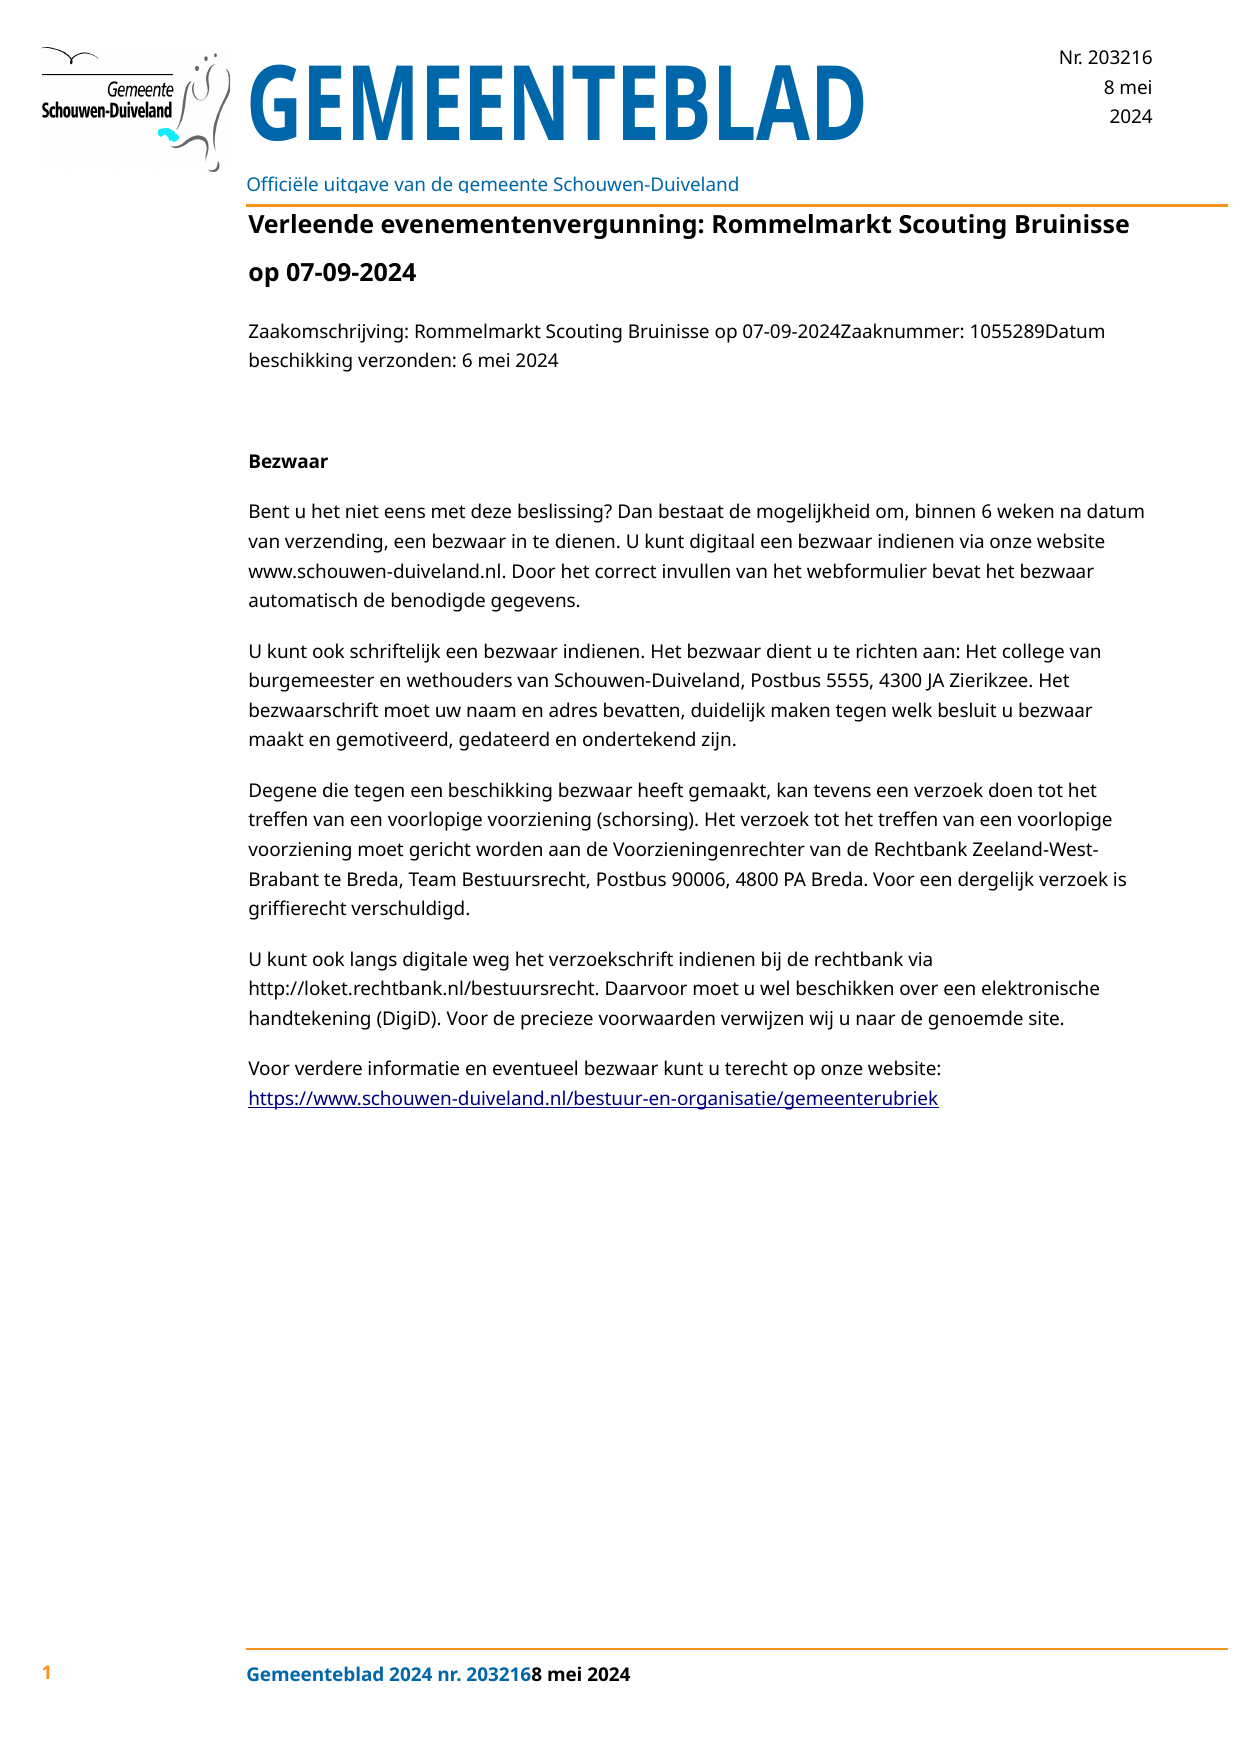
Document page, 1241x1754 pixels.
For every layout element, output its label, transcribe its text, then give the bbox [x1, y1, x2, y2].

text U kunt ook langs digitale weg het verzoekschrift indienen bij de rechtbank via http://loket.rechtbank.nl/bestuursrecht. Daarvoor moet u wel beschikken over een elektronische handtekening (DigiD). Voor de precieze voorwaarden verwijzen wij u naar de genoemde site. [248, 946, 1152, 1031]
text Voor verdere informatie en eventueel bezwaar kunt u terecht op onze website: https://www.schouwen-duiveland.nl/bestuur-en-organisatie/gemeenterubriek [248, 1055, 1152, 1111]
text Bent u het niet eens met deze beslissing? Dan bestaat de mogelijkheid om, binnen 6 weken na datum van verzending, een bezwaar in te dienen. U kunt digitaal een bezwaar indienen via onze website www.schouwen-duiveland.nl. Door het correct invullen van het webformulier bevat het bezwaar automatisch de benodigde gegevens. [248, 499, 1152, 613]
text Bezwaar [248, 448, 1152, 474]
text Zaakomschrijving: Rommelmarkt Scouting Bruinisse op 07-09-2024Zaaknummer: 1055289Datum beschikking verzonden: 6 mei 2024 [248, 318, 1152, 373]
text Verleende evenementenvergunning: Rommelmarkt Scouting Bruinisse op 07-09-2024 [248, 207, 1152, 288]
text Degene die tegen een beschikking bezwaar heeft gemaakt, kan tevens een verzoek doen tot het treffen van een voorlopige voorziening (schorsing). Het verzoek tot het treffen van een voorlopige voorziening moet gericht worden aan de Voorzieningenrechter van de Rechtbank Zeeland-West-Brabant te Breda, Team Bestuursrecht, Postbus 90006, 4800 PA Breda. Voor een dergelijk verzoek is griffierecht verschuldigd. [248, 777, 1152, 921]
picture [41, 47, 231, 172]
text U kunt ook schriftelijk een bezwaar indienen. Het bezwaar dient u te richten aan: Het college van burgemeester en wethouders van Schouwen-Duiveland, Postbus 5555, 4300 JA Zierikzee. Het bezwaarschrift moet uw naam en adres bevatten, duidelijk maken tegen welk besluit u bezwaar maakt en gemotiveerd, gedateerd en ondertekend zijn. [248, 638, 1152, 752]
